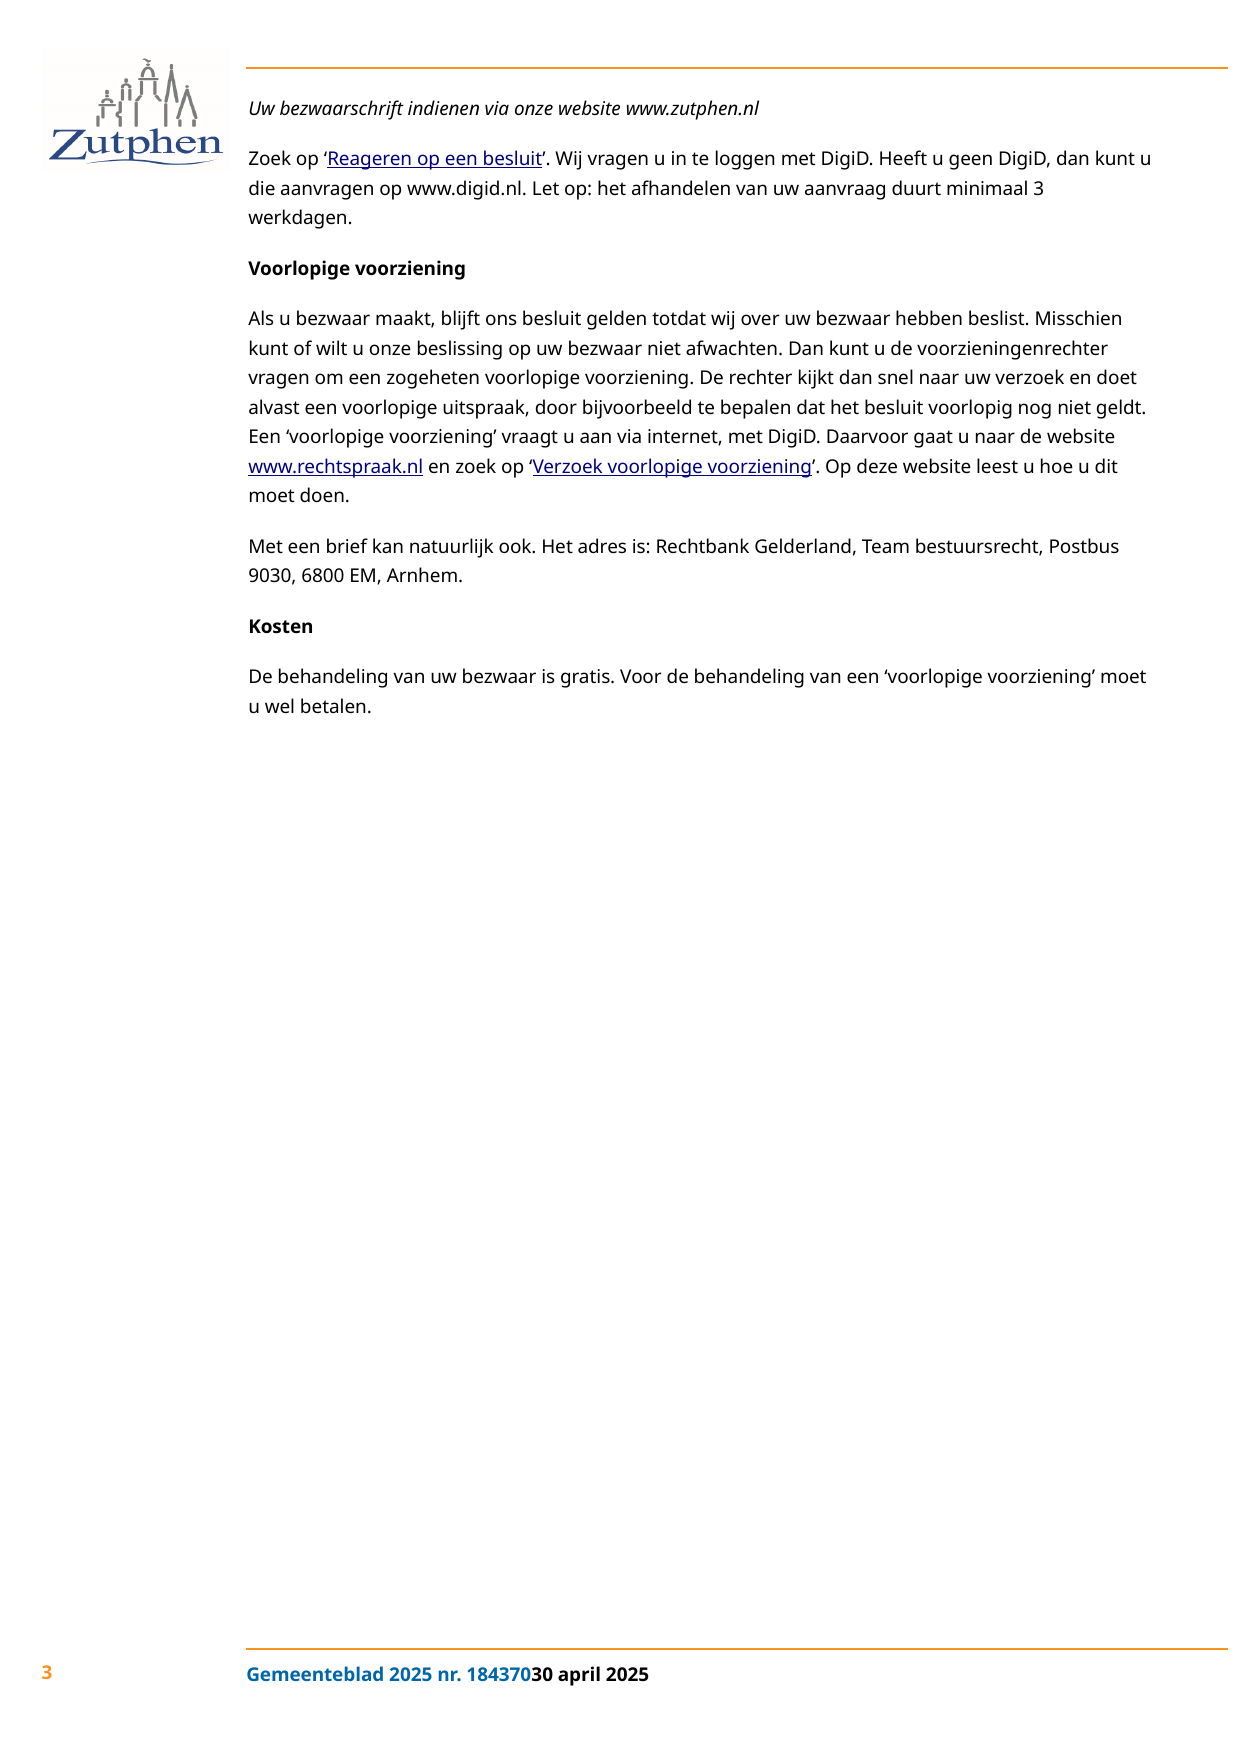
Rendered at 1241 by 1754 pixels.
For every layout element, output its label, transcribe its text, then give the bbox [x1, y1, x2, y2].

text Zoek op ‘Reageren op een besluit’. Wij vragen u in te loggen met DigiD. Heeft u geen DigiD, dan kunt u die aanvragen op www.digid.nl. Let op: het afhandelen van uw aanvraag duurt minimaal 3 werkdagen. [248, 145, 1152, 230]
picture [41, 47, 231, 172]
text Met een brief kan natuurlijk ook. Het adres is: Rechtbank Gelderland, Team bestuursrecht, Postbus 9030, 6800 EM, Arnhem. [248, 533, 1152, 588]
text Kosten [248, 613, 1152, 639]
text Voorlopige voorziening [248, 255, 1152, 281]
text Als u bezwaar maakt, blijft ons besluit gelden totdat wij over uw bezwaar hebben beslist. Misschien kunt of wilt u onze beslissing op uw bezwaar niet afwachten. Dan kunt u de voorzieningenrechter vragen om een zogeheten voorlopige voorziening. De rechter kijkt dan snel naar uw verzoek en doet alvast een voorlopige uitspraak, door bijvoorbeeld te bepalen dat het besluit voorlopig nog niet geldt. Een ‘voorlopige voorziening’ vraagt u aan via internet, met DigiD. Daarvoor gaat u naar de website www.rechtspraak.nl en zoek op ‘Verzoek voorlopige voorziening’. Op deze website leest u hoe u dit moet doen. [248, 305, 1152, 508]
text Uw bezwaarschrift indienen via onze website www.zutphen.nl [248, 95, 1152, 121]
text De behandeling van uw bezwaar is gratis. Voor de behandeling van een ‘voorlopige voorziening’ moet u wel betalen. [248, 663, 1152, 719]
